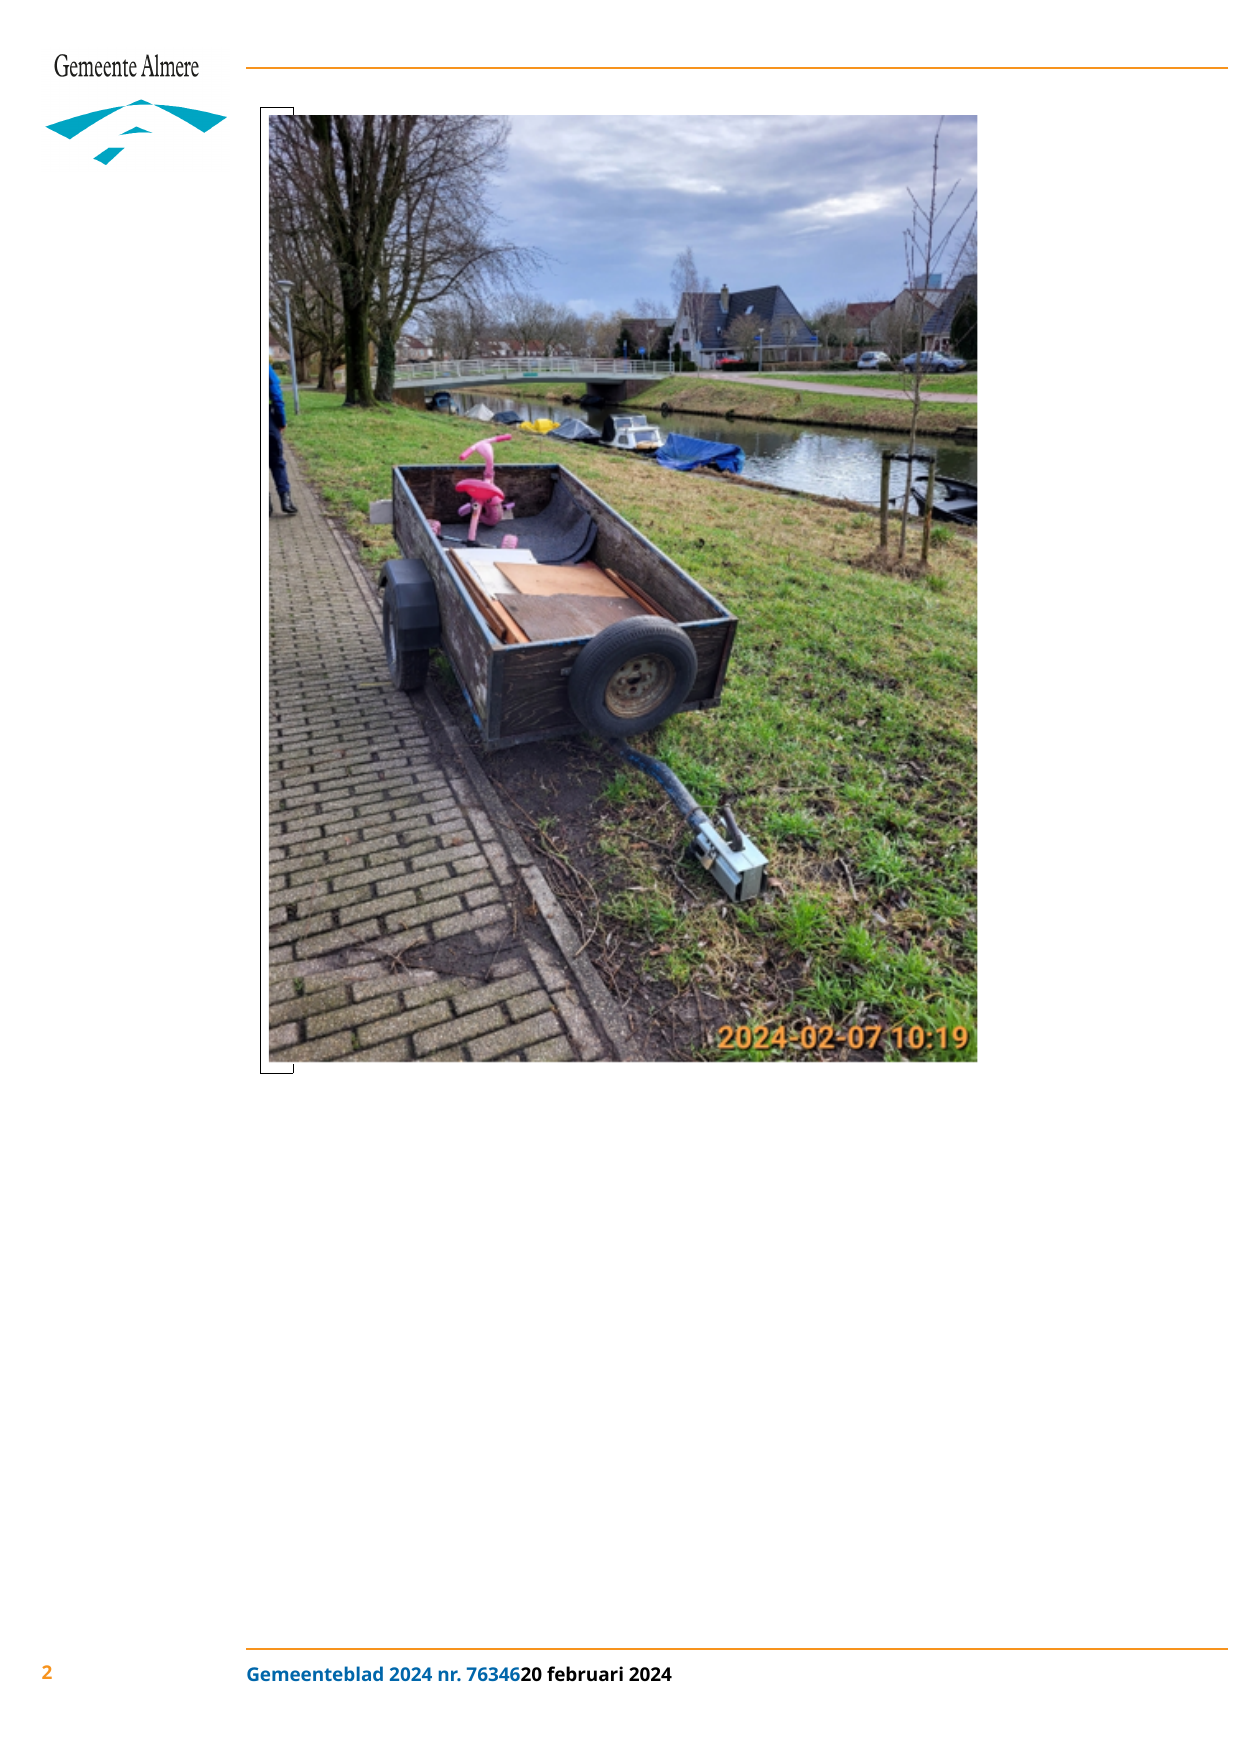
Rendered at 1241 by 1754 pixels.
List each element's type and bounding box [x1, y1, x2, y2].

picture [41, 47, 231, 172]
picture [268, 115, 978, 1064]
